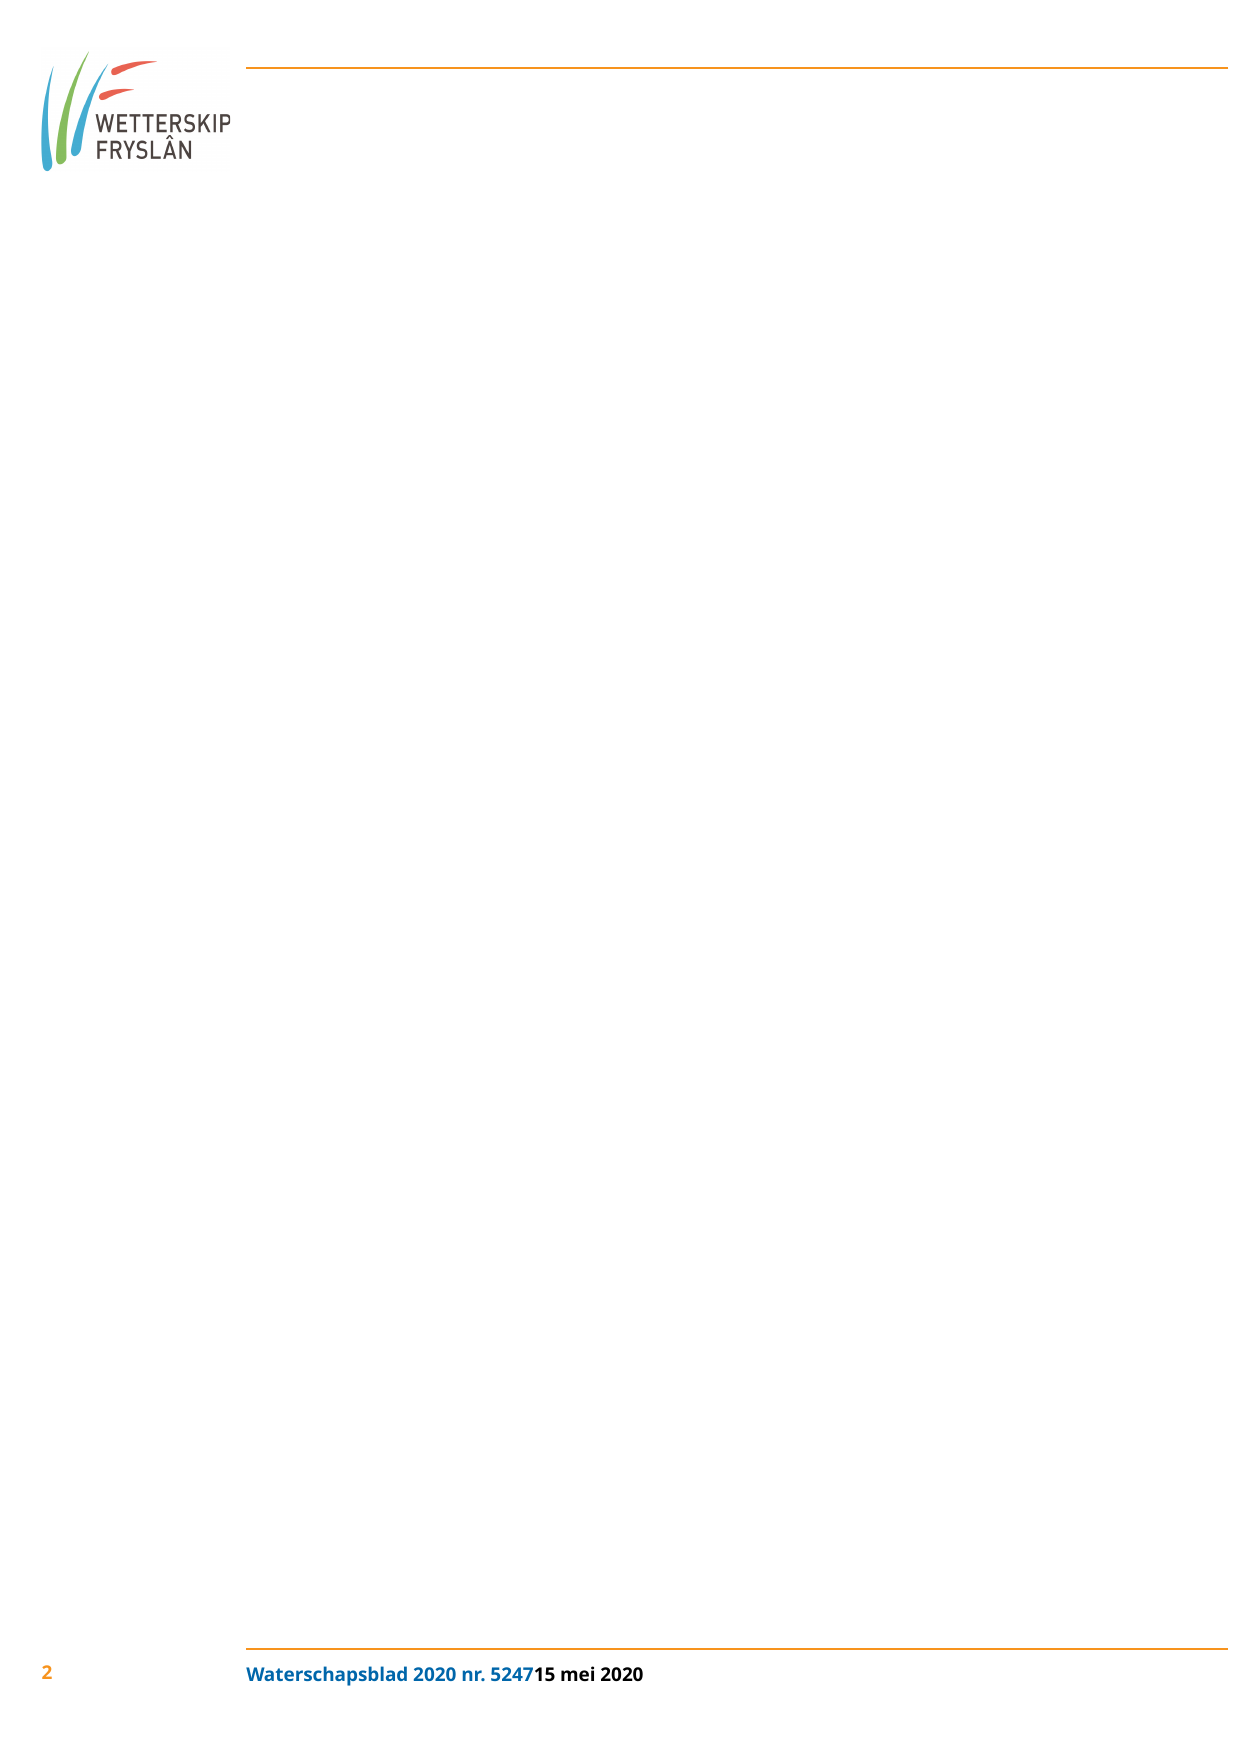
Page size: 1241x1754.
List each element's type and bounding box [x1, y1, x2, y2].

picture [41, 47, 231, 172]
